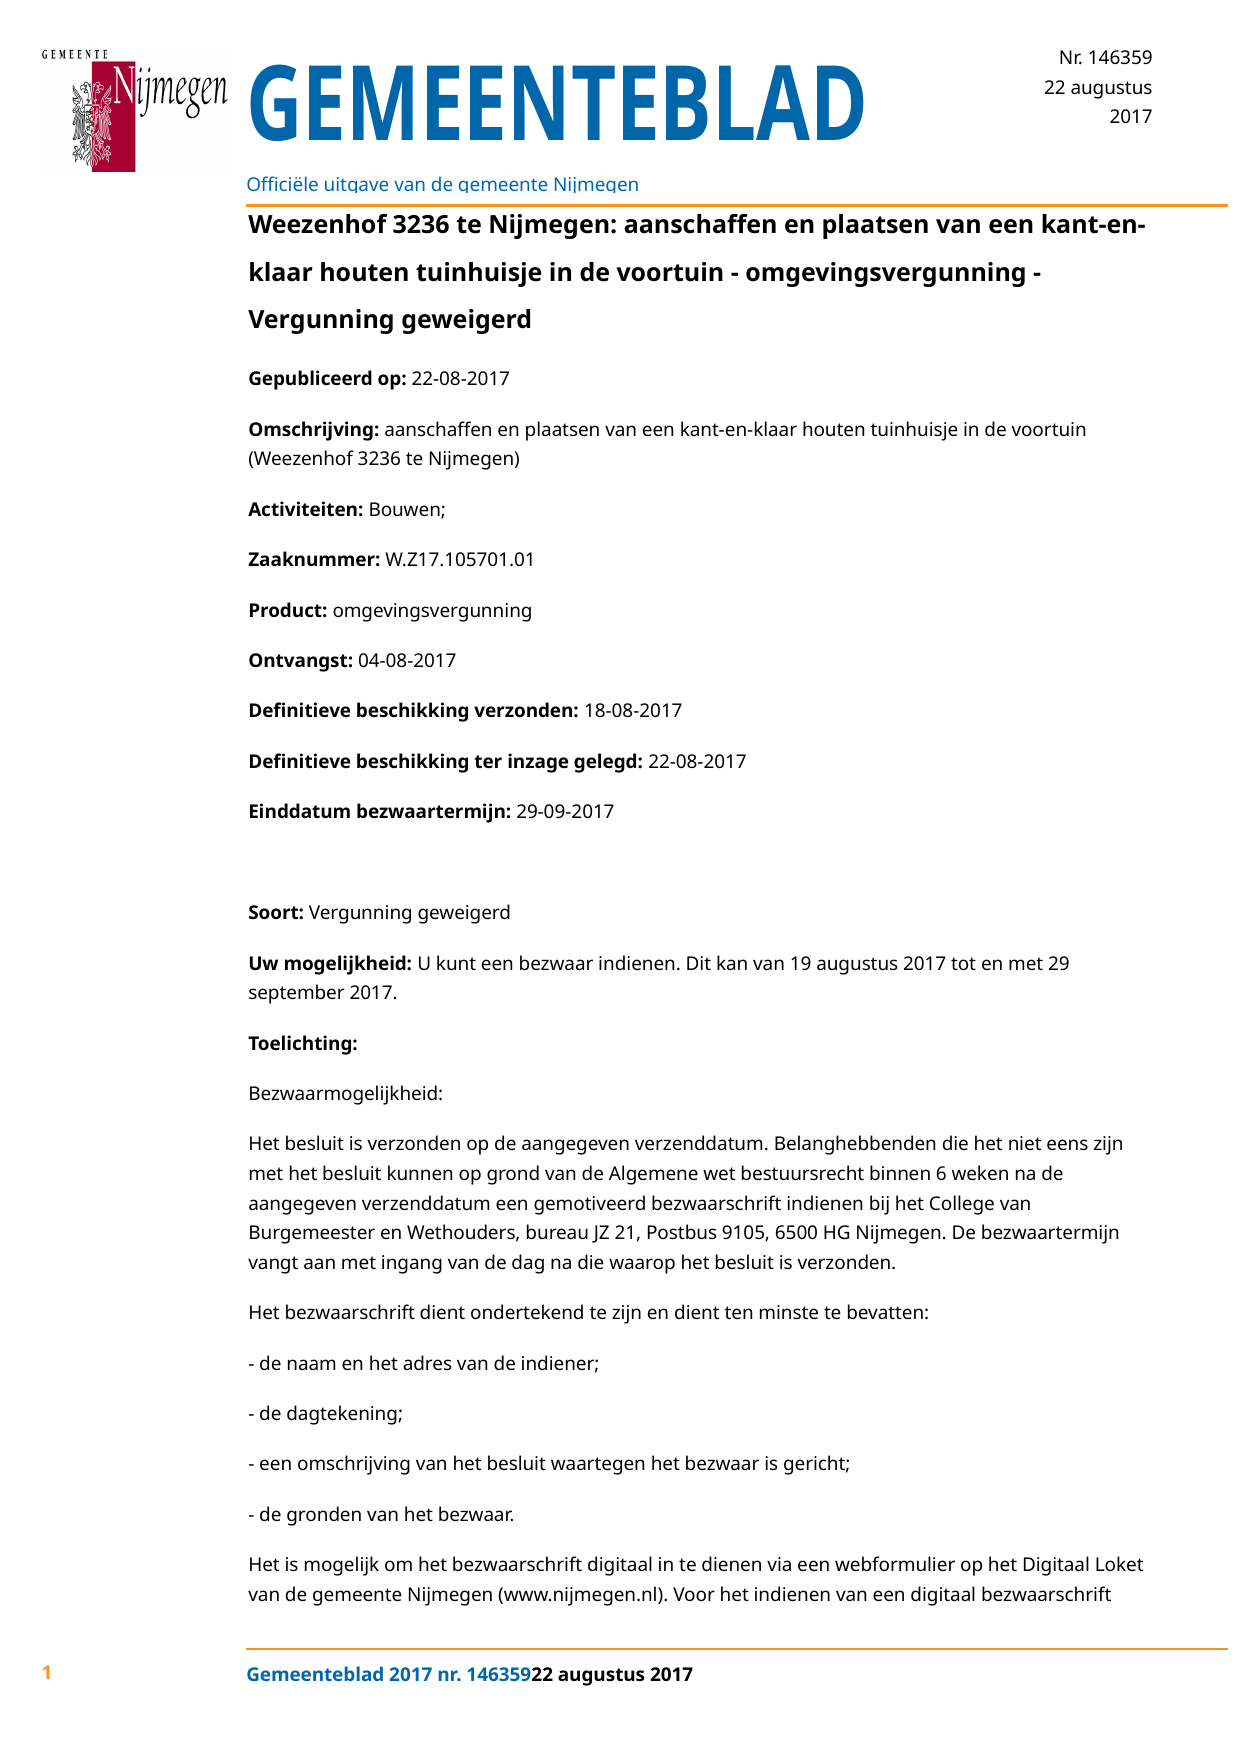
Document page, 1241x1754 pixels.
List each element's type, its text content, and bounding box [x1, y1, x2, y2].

text Definitieve beschikking ter inzage gelegd: 22-08-2017 [248, 748, 1152, 774]
text Toelichting: [248, 1030, 1152, 1055]
text - de dagtekening; [248, 1400, 1152, 1426]
text - de naam en het adres van de indiener; [248, 1350, 1152, 1375]
text Het is mogelijk om het bezwaarschrift digitaal in te dienen via een webformulier op het Digitaal Loket van de gemeente Nijmegen (www.nijmegen.nl). Voor het indienen van een digitaal bezwaarschrift [248, 1551, 1152, 1607]
text Zaaknummer: W.Z17.105701.01 [248, 546, 1152, 572]
text Definitieve beschikking verzonden: 18-08-2017 [248, 698, 1152, 723]
text Bezwaarmogelijkheid: [248, 1080, 1152, 1106]
text Omschrijving: aanschaffen en plaatsen van een kant-en-klaar houten tuinhuisje in de voortuin (Weezenhof 3236 te Nijmegen) [248, 416, 1152, 471]
text Het bezwaarschrift dient ondertekend te zijn en dient ten minste te bevatten: [248, 1299, 1152, 1325]
text - een omschrijving van het besluit waartegen het bezwaar is gericht; [248, 1451, 1152, 1476]
text Uw mogelijkheid: U kunt een bezwaar indienen. Dit kan van 19 augustus 2017 tot en met 29 september 2017. [248, 950, 1152, 1005]
text Einddatum bezwaartermijn: 29-09-2017 [248, 798, 1152, 824]
text Het besluit is verzonden op de aangegeven verzenddatum. Belanghebbenden die het niet eens zijn met het besluit kunnen op grond van de Algemene wet bestuursrecht binnen 6 weken na de aangegeven verzenddatum een gemotiveerd bezwaarschrift indienen bij het College van Burgemeester en Wethouders, bureau JZ 21, Postbus 9105, 6500 HG Nijmegen. De bezwaartermijn vangt aan met ingang van de dag na die waarop het besluit is verzonden. [248, 1131, 1152, 1274]
text Product: omgevingsvergunning [248, 597, 1152, 622]
text Weezenhof 3236 te Nijmegen: aanschaffen en plaatsen van een kant-en-klaar houten tuinhuisje in de voortuin - omgevingsvergunning - Vergunning geweigerd [248, 207, 1152, 336]
text Ontvangst: 04-08-2017 [248, 647, 1152, 673]
text Activiteiten: Bouwen; [248, 496, 1152, 522]
picture [41, 47, 231, 172]
text Gepubliceerd op: 22-08-2017 [248, 366, 1152, 391]
text - de gronden van het bezwaar. [248, 1501, 1152, 1527]
text Soort: Vergunning geweigerd [248, 899, 1152, 925]
